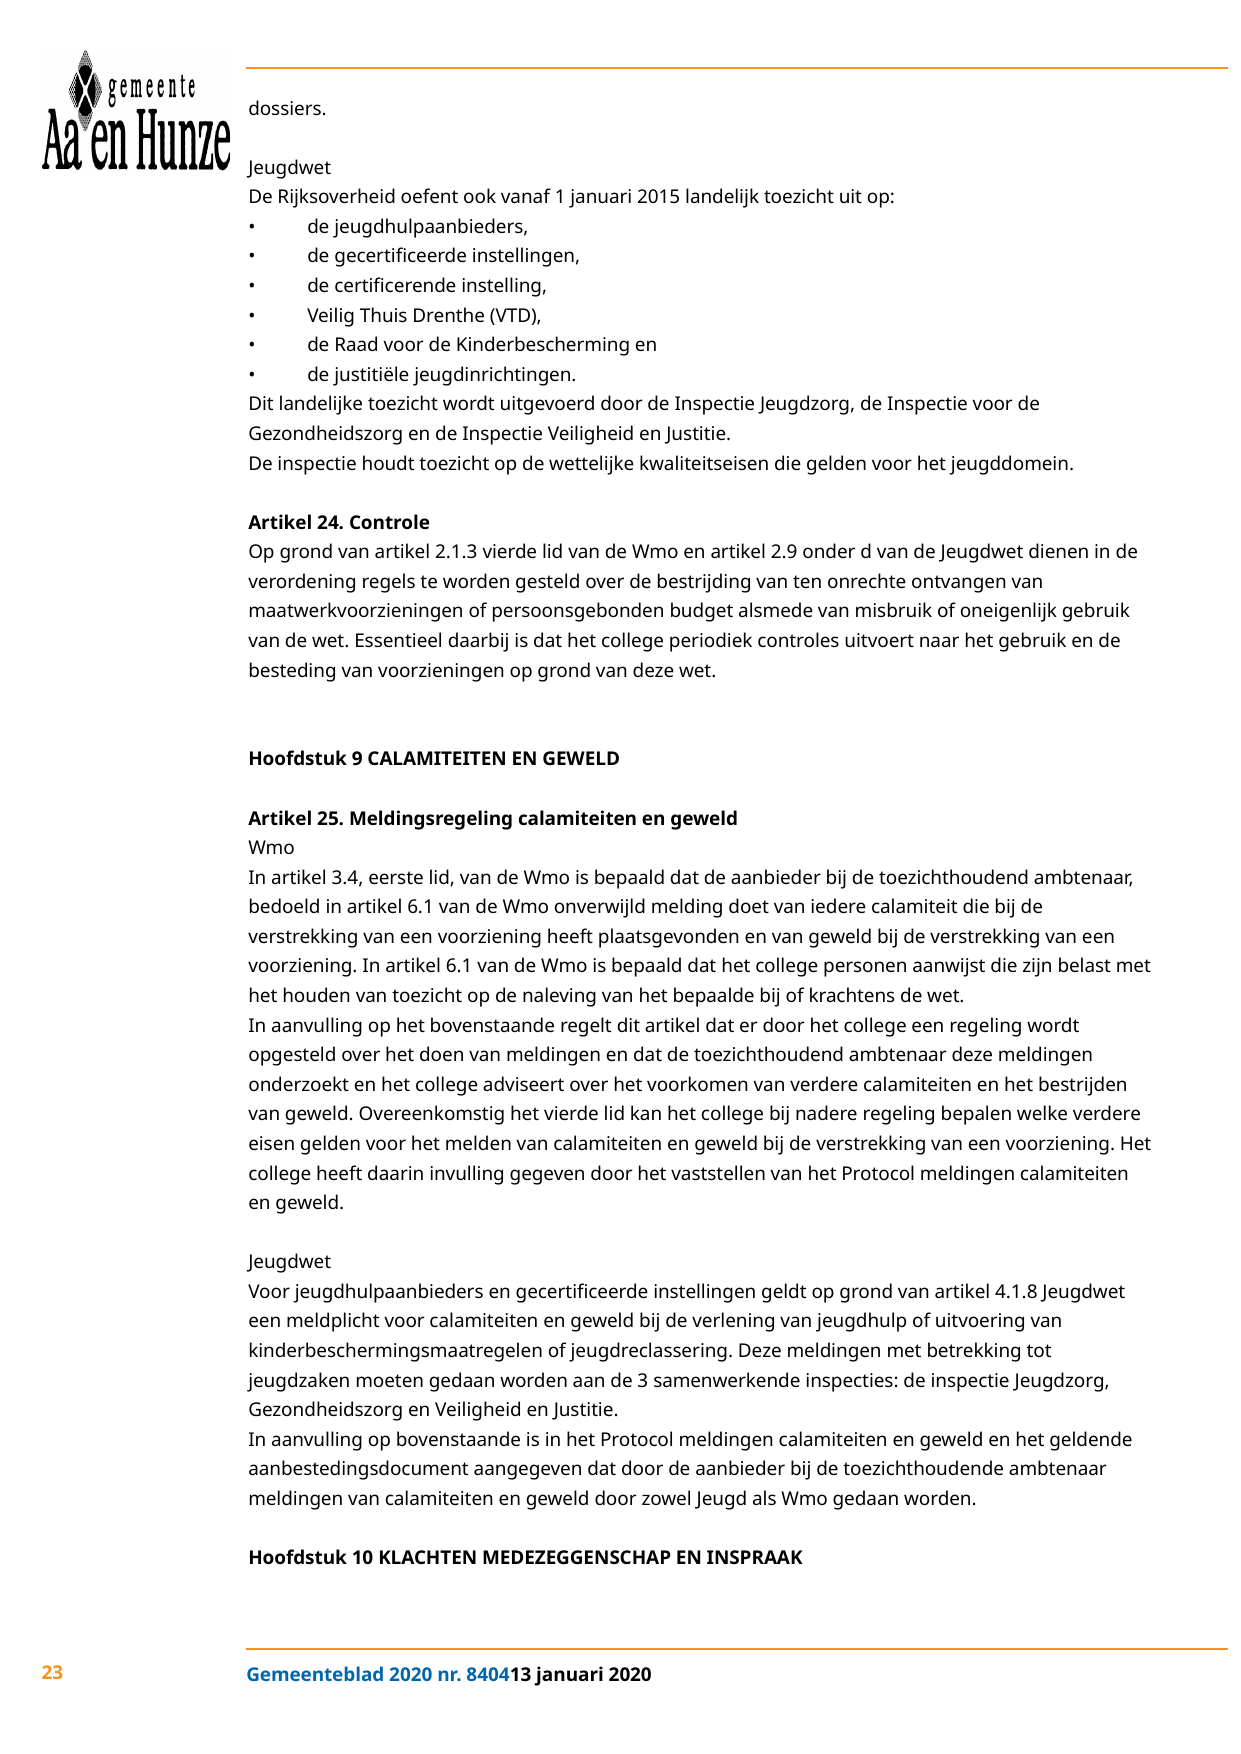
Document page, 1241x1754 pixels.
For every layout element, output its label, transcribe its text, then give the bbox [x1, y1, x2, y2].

text In aanvulling op bovenstaande is in het Protocol meldingen calamiteiten en geweld en het geldende aanbestedingsdocument aangegeven dat door de aanbieder bij de toezichthoudende ambtenaar meldingen van calamiteiten en geweld door zowel Jeugd als Wmo gedaan worden. [248, 1426, 1152, 1511]
text Hoofdstuk 9 CALAMITEITEN EN GEWELD [248, 746, 1152, 771]
text Dit landelijke toezicht wordt uitgevoerd door de Inspectie Jeugdzorg, de Inspectie voor de Gezondheidszorg en de Inspectie Veiligheid en Justitie. [248, 391, 1152, 446]
text Artikel 25. Meldingsregeling calamiteiten en geweld [248, 805, 1152, 831]
text Hoofdstuk 10 KLACHTEN MEDEZEGGENSCHAP EN INSPRAAK [248, 1544, 1152, 1570]
picture [41, 47, 231, 172]
text Voor jeugdhulpaanbieders en gecertificeerde instellingen geldt op grond van artikel 4.1.8 Jeugdwet een meldplicht voor calamiteiten en geweld bij de verlening van jeugdhulp of uitvoering van kinderbeschermingsmaatregelen of jeugdreclassering. Deze meldingen met betrekking tot jeugdzaken moeten gedaan worden aan de 3 samenwerkende inspecties: de inspectie Jeugdzorg, Gezondheidszorg en Veiligheid en Justitie. [248, 1278, 1152, 1422]
text In aanvulling op het bovenstaande regelt dit artikel dat er door het college een regeling wordt opgesteld over het doen van meldingen en dat de toezichthoudend ambtenaar deze meldingen onderzoekt en het college adviseert over het voorkomen van verdere calamiteiten en het bestrijden van geweld. Overeenkomstig het vierde lid kan het college bij nadere regeling bepalen welke verdere eisen gelden voor het melden van calamiteiten en geweld bij de verstrekking van een voorziening. Het college heeft daarin invulling gegeven door het vaststellen van het Protocol meldingen calamiteiten en geweld. [248, 1012, 1152, 1215]
text Jeugdwet [248, 1248, 1152, 1274]
text Jeugdwet [248, 154, 1152, 180]
list Veilig Thuis Drenthe (VTD), [248, 302, 1152, 328]
text Artikel 24. Controle [248, 509, 1152, 535]
text dossiers. [248, 95, 1152, 121]
text Op grond van artikel 2.1.3 vierde lid van de Wmo en artikel 2.9 onder d van de Jeugdwet dienen in de verordening regels te worden gesteld over de bestrijding van ten onrechte ontvangen van maatwerkvoorzieningen of persoonsgebonden budget alsmede van misbruik of oneigenlijk gebruik van de wet. Essentieel daarbij is dat het college periodiek controles uitvoert naar het gebruik en de besteding van voorzieningen op grond van deze wet. [248, 538, 1152, 683]
text De inspectie houdt toezicht op de wettelijke kwaliteitseisen die gelden voor het jeugddomein. [248, 450, 1152, 476]
text De Rijksoverheid oefent ook vanaf 1 januari 2015 landelijk toezicht uit op: [248, 183, 1152, 209]
list de jeugdhulpaanbieders, [248, 213, 1152, 239]
text Wmo [248, 834, 1152, 860]
list de gecertificeerde instellingen, [248, 243, 1152, 268]
text In artikel 3.4, eerste lid, van de Wmo is bepaald dat de aanbieder bij de toezichthoudend ambtenaar, bedoeld in artikel 6.1 van de Wmo onverwijld melding doet van iedere calamiteit die bij de verstrekking van een voorziening heeft plaatsgevonden en van geweld bij de verstrekking van een voorziening. In artikel 6.1 van de Wmo is bepaald dat het college personen aanwijst die zijn belast met het houden van toezicht op de naleving van het bepaalde bij of krachtens de wet. [248, 864, 1152, 1008]
list de Raad voor de Kinderbescherming en [248, 331, 1152, 357]
list de justitiële jeugdinrichtingen. [248, 361, 1152, 387]
list de certificerende instelling, [248, 272, 1152, 298]
